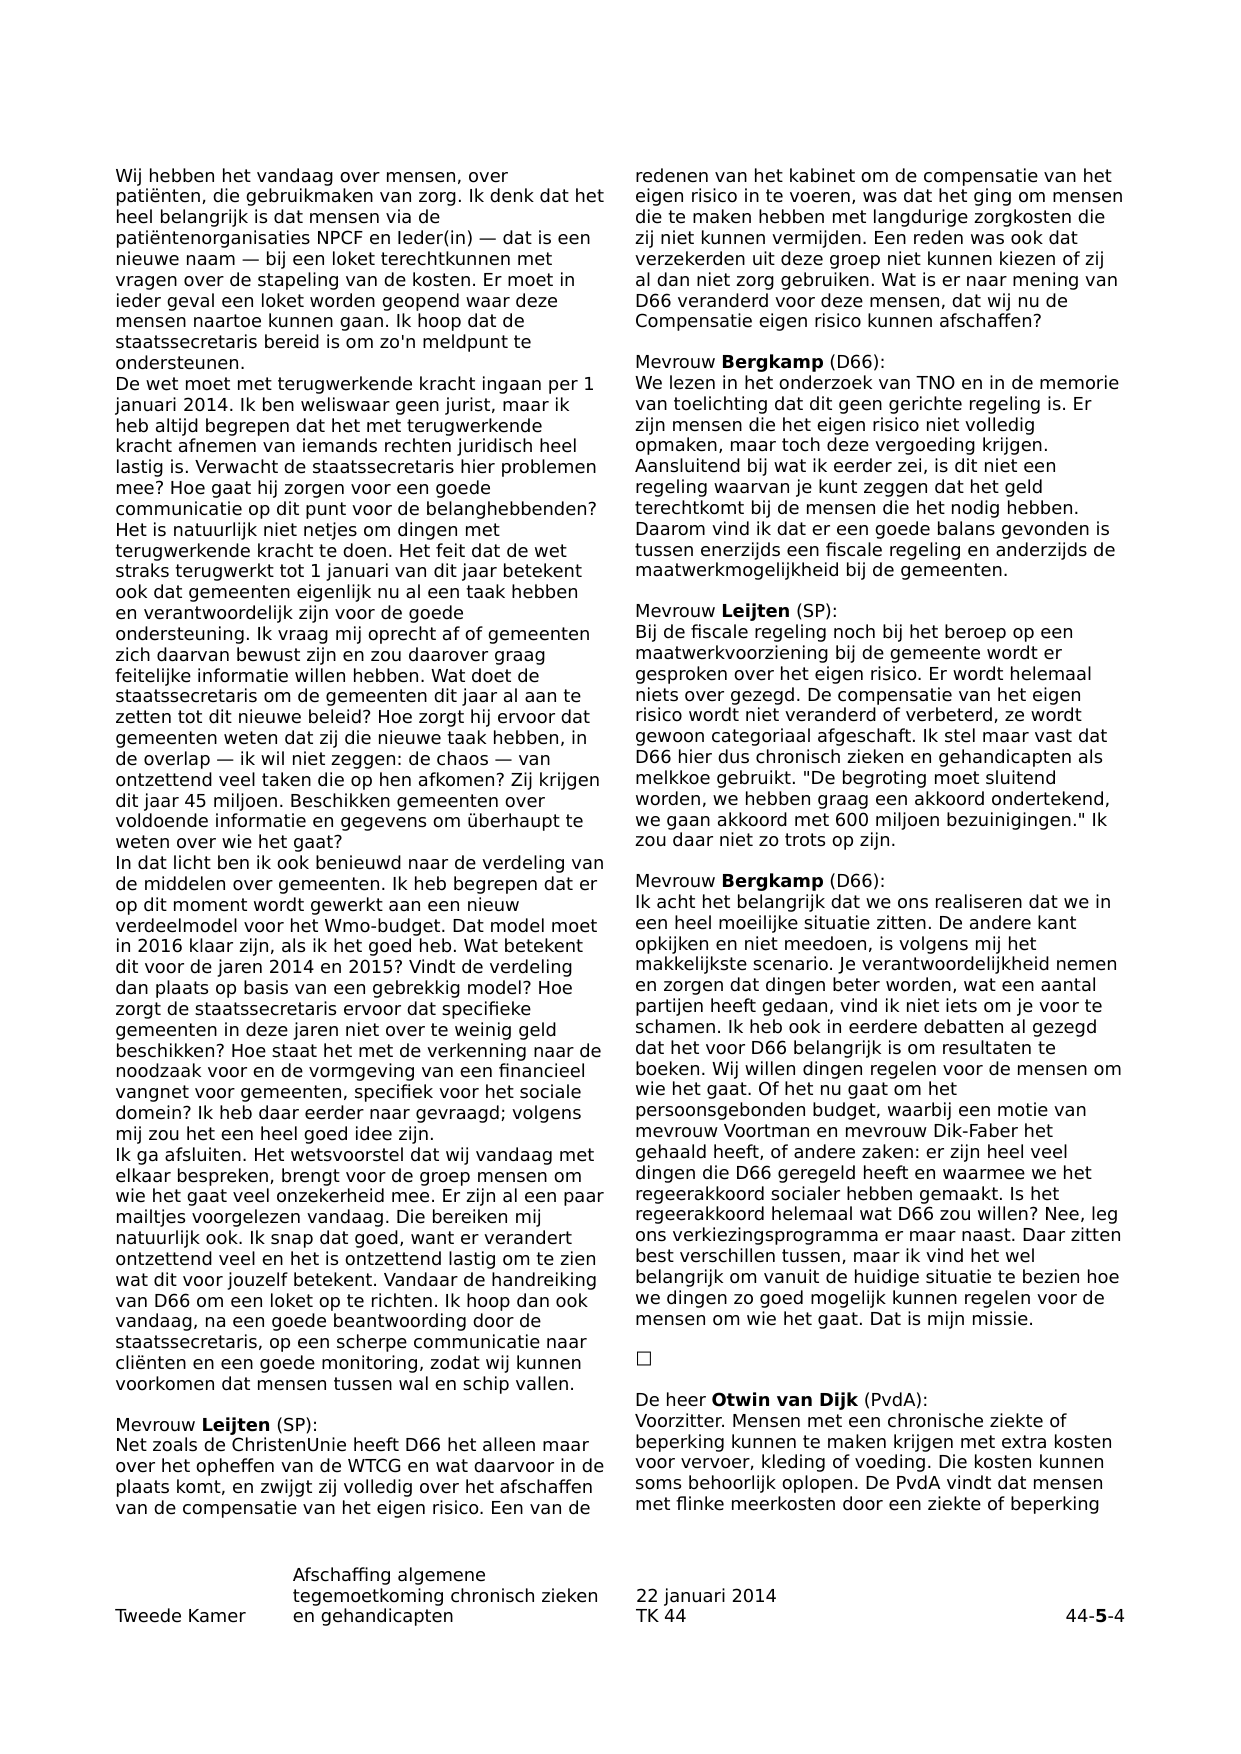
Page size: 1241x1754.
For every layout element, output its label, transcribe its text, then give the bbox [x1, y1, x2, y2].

text ⬜ [635, 1349, 1125, 1370]
text Ik ga afsluiten. Het wetsvoorstel dat wij vandaag met elkaar bespreken, brengt voor de groep mensen om wie het gaat veel onzekerheid mee. Er zijn al een paar mailtjes voorgelezen vandaag. Die bereiken mij natuurlijk ook. Ik snap dat goed, want er verandert ontzettend veel en het is ontzettend lastig om te zien wat dit voor jouzelf betekent. Vandaar de handreiking van D66 om een loket op te richten. Ik hoop dan ook vandaag, na een goede beantwoording door de staatssecretaris, op een scherpe communicatie naar cliënten en een goede monitoring, zodat wij kunnen voorkomen dat mensen tussen wal en schip vallen. [115, 1144, 605, 1394]
text Ik acht het belangrijk dat we ons realiseren dat we in een heel moeilijke situatie zitten. De andere kant opkijken en niet meedoen, is volgens mij het makkelijkste scenario. Je verantwoordelijkheid nemen en zorgen dat dingen beter worden, wat een aantal partijen heeft gedaan, vind ik niet iets om je voor te schamen. Ik heb ook in eerdere debatten al gezegd dat het voor D66 belangrijk is om resultaten te boeken. Wij willen dingen regelen voor de mensen om wie het gaat. Of het nu gaat om het persoonsgebonden budget, waarbij een motie van mevrouw Voortman en mevrouw Dik-Faber het gehaald heeft, of andere zaken: er zijn heel veel dingen die D66 geregeld heeft en waarmee we het regeerakkoord socialer hebben gemaakt. Is het regeerakkoord helemaal wat D66 zou willen? Nee, leg ons verkiezingsprogramma er maar naast. Daar zitten best verschillen tussen, maar ik vind het wel belangrijk om vanuit de huidige situatie te bezien hoe we dingen zo goed mogelijk kunnen regelen voor de mensen om wie het gaat. Dat is mijn missie. [635, 892, 1125, 1329]
text Mevrouw Leijten (SP): [115, 1414, 605, 1435]
text Mevrouw Bergkamp (D66): [635, 352, 1125, 373]
text redenen van het kabinet om de compensatie van het eigen risico in te voeren, was dat het ging om mensen die te maken hebben met langdurige zorgkosten die zij niet kunnen vermijden. Een reden was ook dat verzekerden uit deze groep niet kunnen kiezen of zij al dan niet zorg gebruiken. Wat is er naar mening van D66 veranderd voor deze mensen, dat wij nu de Compensatie eigen risico kunnen afschaffen? [635, 165, 1125, 332]
text In dat licht ben ik ook benieuwd naar de verdeling van de middelen over gemeenten. Ik heb begrepen dat er op dit moment wordt gewerkt aan een nieuw verdeelmodel voor het Wmo-budget. Dat model moet in 2016 klaar zijn, als ik het goed heb. Wat betekent dit voor de jaren 2014 en 2015? Vindt de verdeling dan plaats op basis van een gebrekkig model? Hoe zorgt de staatssecretaris ervoor dat specifieke gemeenten in deze jaren niet over te weinig geld beschikken? Hoe staat het met de verkenning naar de noodzaak voor en de vormgeving van een financieel vangnet voor gemeenten, specifiek voor het sociale domein? Ik heb daar eerder naar gevraagd; volgens mij zou het een heel goed idee zijn. [115, 853, 605, 1144]
text Mevrouw Bergkamp (D66): [635, 871, 1125, 892]
text Bij de fiscale regeling noch bij het beroep op een maatwerkvoorziening bij de gemeente wordt er gesproken over het eigen risico. Er wordt helemaal niets over gezegd. De compensatie van het eigen risico wordt niet veranderd of verbeterd, ze wordt gewoon categoriaal afgeschaft. Ik stel maar vast dat D66 hier dus chronisch zieken en gehandicapten als melkkoe gebruikt. "De begroting moet sluitend worden, we hebben graag een akkoord ondertekend, we gaan akkoord met 600 miljoen bezuinigingen." Ik zou daar niet zo trots op zijn. [635, 622, 1125, 851]
text De heer Otwin van Dijk (PvdA): [635, 1390, 1125, 1411]
text Wij hebben het vandaag over mensen, over patiënten, die gebruikmaken van zorg. Ik denk dat het heel belangrijk is dat mensen via de patiëntenorganisaties NPCF en Ieder(in) — dat is een nieuwe naam — bij een loket terechtkunnen met vragen over de stapeling van de kosten. Er moet in ieder geval een loket worden geopend waar deze mensen naartoe kunnen gaan. Ik hoop dat de staatssecretaris bereid is om zo'n meldpunt te ondersteunen. [115, 165, 605, 374]
text Mevrouw Leijten (SP): [635, 601, 1125, 622]
text We lezen in het onderzoek van TNO en in de memorie van toelichting dat dit geen gerichte regeling is. Er zijn mensen die het eigen risico niet volledig opmaken, maar toch deze vergoeding krijgen. Aansluitend bij wat ik eerder zei, is dit niet een regeling waarvan je kunt zeggen dat het geld terechtkomt bij de mensen die het nodig hebben. Daarom vind ik dat er een goede balans gevonden is tussen enerzijds een fiscale regeling en anderzijds de maatwerkmogelijkheid bij de gemeenten. [635, 373, 1125, 581]
text Net zoals de ChristenUnie heeft D66 het alleen maar over het opheffen van de WTCG en wat daarvoor in de plaats komt, en zwijgt zij volledig over het afschaffen van de compensatie van het eigen risico. Een van de [115, 1435, 605, 1518]
text De wet moet met terugwerkende kracht ingaan per 1 januari 2014. Ik ben weliswaar geen jurist, maar ik heb altijd begrepen dat het met terugwerkende kracht afnemen van iemands rechten juridisch heel lastig is. Verwacht de staatssecretaris hier problemen mee? Hoe gaat hij zorgen voor een goede communicatie op dit punt voor de belanghebbenden? Het is natuurlijk niet netjes om dingen met terugwerkende kracht te doen. Het feit dat de wet straks terugwerkt tot 1 januari van dit jaar betekent ook dat gemeenten eigenlijk nu al een taak hebben en verantwoordelijk zijn voor de goede ondersteuning. Ik vraag mij oprecht af of gemeenten zich daarvan bewust zijn en zou daarover graag feitelijke informatie willen hebben. Wat doet de staatssecretaris om de gemeenten dit jaar al aan te zetten tot dit nieuwe beleid? Hoe zorgt hij ervoor dat gemeenten weten dat zij die nieuwe taak hebben, in de overlap — ik wil niet zeggen: de chaos — van ontzettend veel taken die op hen afkomen? Zij krijgen dit jaar 45 miljoen. Beschikken gemeenten over voldoende informatie en gegevens om überhaupt te weten over wie het gaat? [115, 374, 605, 853]
text Voorzitter. Mensen met een chronische ziekte of beperking kunnen te maken krijgen met extra kosten voor vervoer, kleding of voeding. Die kosten kunnen soms behoorlijk oplopen. De PvdA vindt dat mensen met flinke meerkosten door een ziekte of beperking [635, 1411, 1125, 1515]
